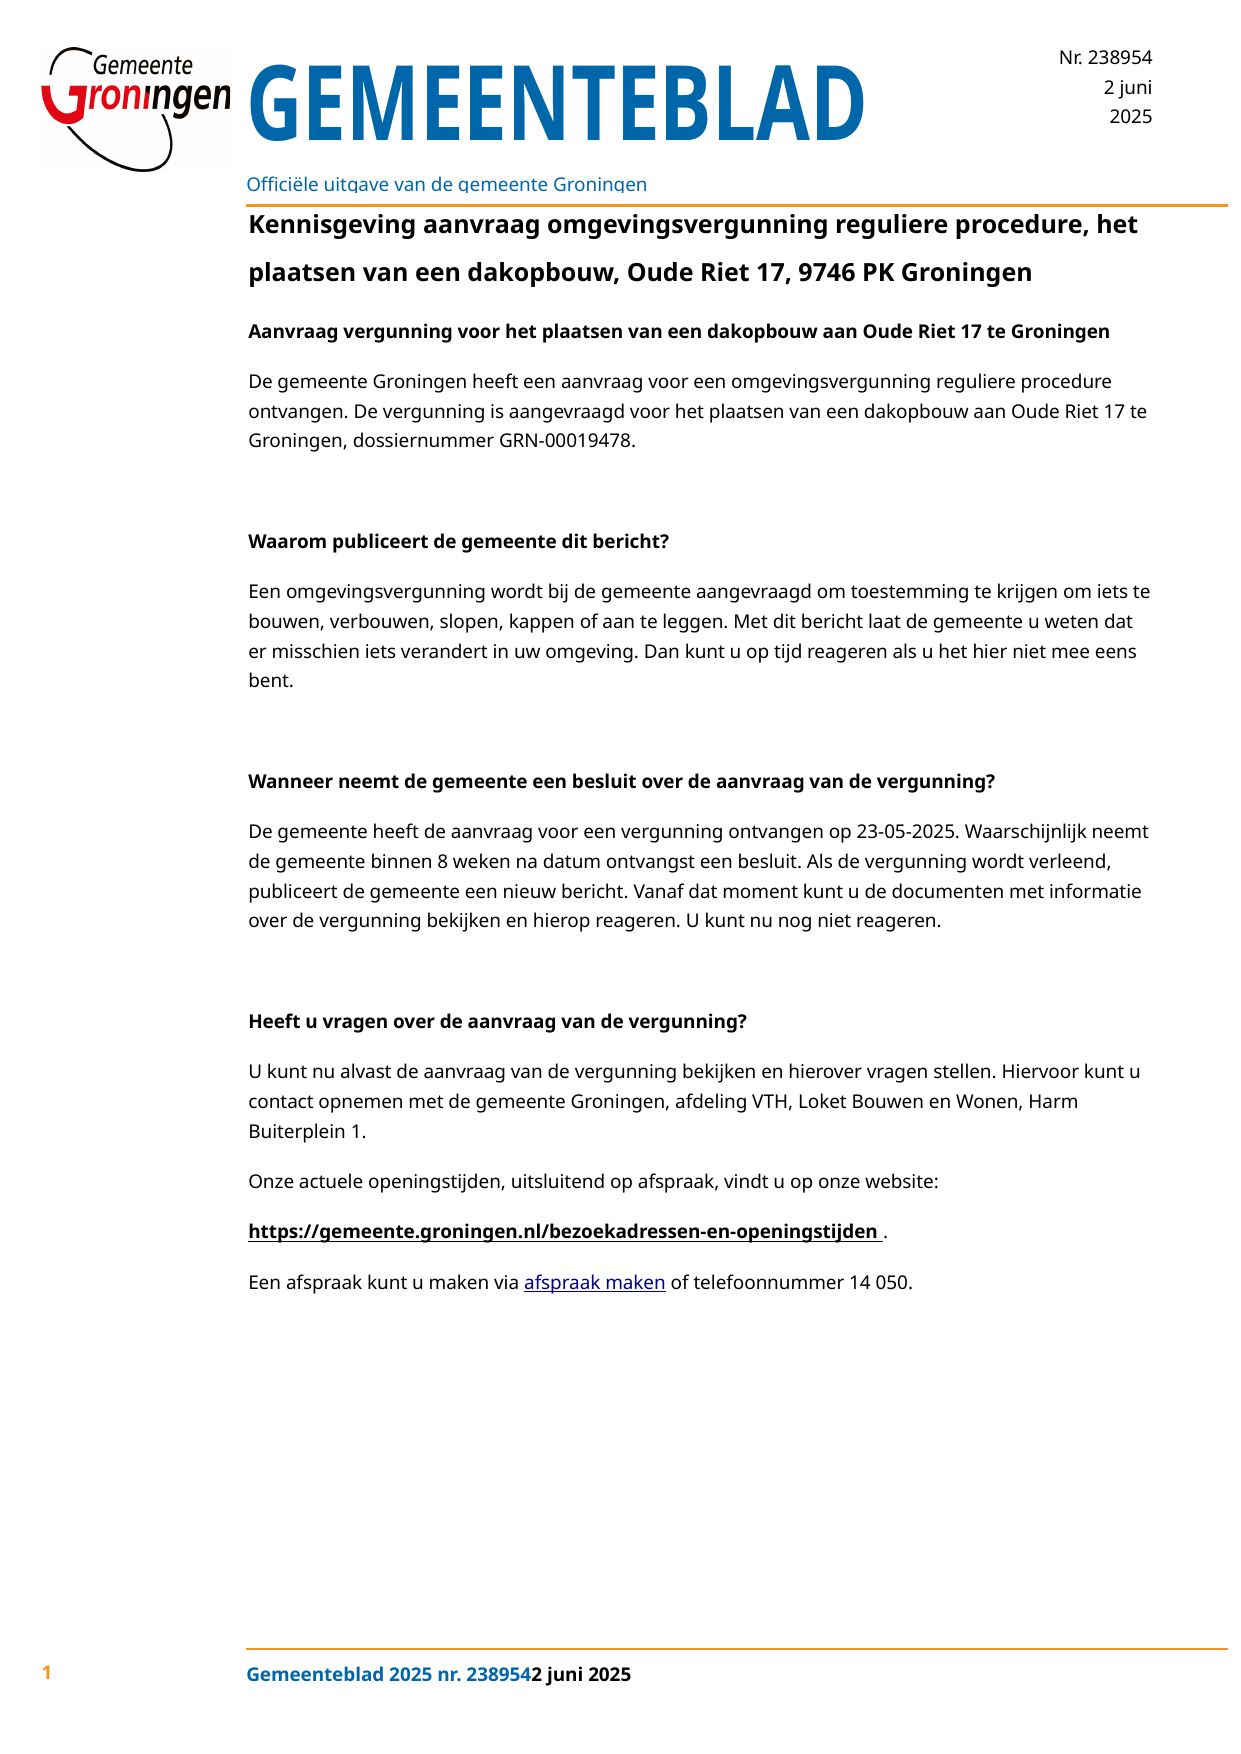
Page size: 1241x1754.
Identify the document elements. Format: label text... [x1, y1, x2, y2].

text Onze actuele openingstijden, uitsluitend op afspraak, vindt u op onze website: [248, 1168, 1152, 1194]
text De gemeente Groningen heeft een aanvraag voor een omgevingsvergunning reguliere procedure ontvangen. De vergunning is aangevraagd voor het plaatsen van een dakopbouw aan Oude Riet 17 te Groningen, dossiernummer GRN-00019478. [248, 368, 1152, 453]
text Een omgevingsvergunning wordt bij de gemeente aangevraagd om toestemming te krijgen om iets te bouwen, verbouwen, slopen, kappen of aan te leggen. Met dit bericht laat de gemeente u weten dat er misschien iets verandert in uw omgeving. Dan kunt u op tijd reageren als u het hier niet mee eens bent. [248, 579, 1152, 693]
picture [41, 47, 231, 172]
text Een afspraak kunt u maken via afspraak maken of telefoonnummer 14 050. [248, 1269, 1152, 1295]
text Heeft u vragen over de aanvraag van de vergunning? [248, 1008, 1152, 1034]
text U kunt nu alvast de aanvraag van de vergunning bekijken en hierover vragen stellen. Hiervoor kunt u contact opnemen met de gemeente Groningen, afdeling VTH, Loket Bouwen en Wonen, Harm Buiterplein 1. [248, 1059, 1152, 1144]
text Waarom publiceert de gemeente dit bericht? [248, 528, 1152, 554]
text Wanneer neemt de gemeente een besluit over de aanvraag van de vergunning? [248, 768, 1152, 794]
text https://gemeente.groningen.nl/bezoekadressen-en-openingstijden . [248, 1219, 1152, 1244]
text Aanvraag vergunning voor het plaatsen van een dakopbouw aan Oude Riet 17 te Groningen [248, 318, 1152, 344]
text Kennisgeving aanvraag omgevingsvergunning reguliere procedure, het plaatsen van een dakopbouw, Oude Riet 17, 9746 PK Groningen [248, 207, 1152, 288]
text De gemeente heeft de aanvraag voor een vergunning ontvangen op 23-05-2025. Waarschijnlijk neemt de gemeente binnen 8 weken na datum ontvangst een besluit. Als de vergunning wordt verleend, publiceert de gemeente een nieuw bericht. Vanaf dat moment kunt u de documenten met informatie over de vergunning bekijken en hierop reageren. U kunt nu nog niet reageren. [248, 819, 1152, 933]
